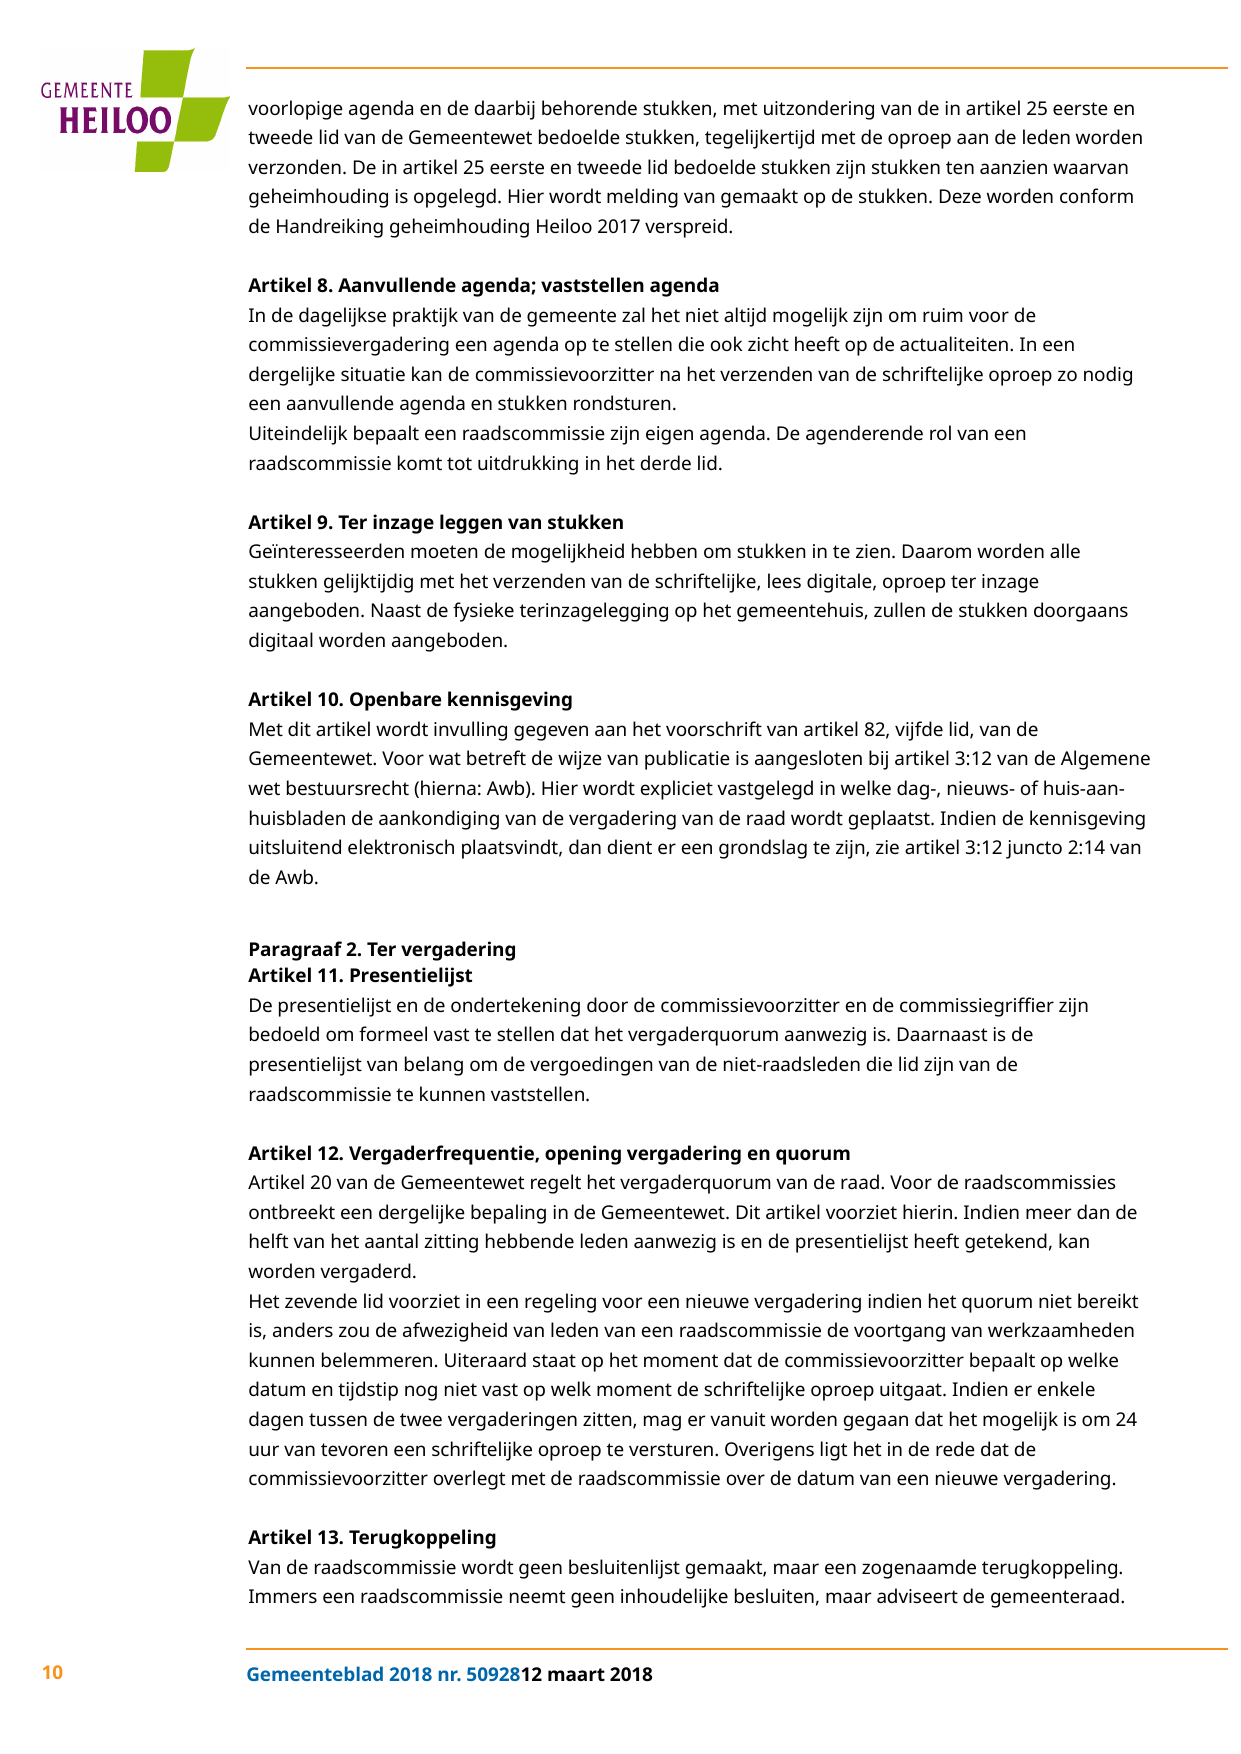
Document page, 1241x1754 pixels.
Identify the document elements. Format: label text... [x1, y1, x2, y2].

text Paragraaf 2. Ter vergadering [248, 937, 1152, 962]
text Artikel 10. Openbare kennisgeving [248, 686, 1152, 712]
text Uiteindelijk bepaalt een raadscommissie zijn eigen agenda. De agenderende rol van een raadscommissie komt tot uitdrukking in het derde lid. [248, 420, 1152, 476]
text In de dagelijkse praktijk van de gemeente zal het niet altijd mogelijk zijn om ruim voor de commissievergadering een agenda op te stellen die ook zicht heeft op de actualiteiten. In een dergelijke situatie kan de commissievoorzitter na het verzenden van de schriftelijke oproep zo nodig een aanvullende agenda en stukken rondsturen. [248, 302, 1152, 416]
text Met dit artikel wordt invulling gegeven aan het voorschrift van artikel 82, vijfde lid, van de Gemeentewet. Voor wat betreft de wijze van publicatie is aangesloten bij artikel 3:12 van de Algemene wet bestuursrecht (hierna: Awb). Hier wordt expliciet vastgelegd in welke dag-, nieuws- of huis-aan-huisbladen de aankondiging van de vergadering van de raad wordt geplaatst. Indien de kennisgeving uitsluitend elektronisch plaatsvindt, dan dient er een grondslag te zijn, zie artikel 3:12 juncto 2:14 van de Awb. [248, 716, 1152, 890]
text Artikel 9. Ter inzage leggen van stukken [248, 509, 1152, 535]
text Artikel 12. Vergaderfrequentie, opening vergadering en quorum [248, 1140, 1152, 1166]
picture [41, 47, 231, 172]
text Artikel 8. Aanvullende agenda; vaststellen agenda [248, 272, 1152, 298]
text Het zevende lid voorziet in een regeling voor een nieuwe vergadering indien het quorum niet bereikt is, anders zou de afwezigheid van leden van een raadscommissie de voortgang van werkzaamheden kunnen belemmeren. Uiteraard staat op het moment dat de commissievoorzitter bepaalt op welke datum en tijdstip nog niet vast op welk moment de schriftelijke oproep uitgaat. Indien er enkele dagen tussen de twee vergaderingen zitten, mag er vanuit worden gegaan dat het mogelijk is om 24 uur van tevoren een schriftelijke oproep te versturen. Overigens ligt het in de rede dat de commissievoorzitter overlegt met de raadscommissie over de datum van een nieuwe vergadering. [248, 1288, 1152, 1491]
text Van de raadscommissie wordt geen besluitenlijst gemaakt, maar een zogenaamde terugkoppeling. Immers een raadscommissie neemt geen inhoudelijke besluiten, maar adviseert de gemeenteraad. [248, 1554, 1152, 1609]
text Artikel 11. Presentielijst [248, 962, 1152, 988]
text Artikel 13. Terugkoppeling [248, 1524, 1152, 1550]
text Artikel 20 van de Gemeentewet regelt het vergaderquorum van de raad. Voor de raadscommissies ontbreekt een dergelijke bepaling in de Gemeentewet. Dit artikel voorziet hierin. Indien meer dan de helft van het aantal zitting hebbende leden aanwezig is en de presentielijst heeft getekend, kan worden vergaderd. [248, 1169, 1152, 1284]
text De presentielijst en de ondertekening door de commissievoorzitter en de commissiegriffier zijn bedoeld om formeel vast te stellen dat het vergaderquorum aanwezig is. Daarnaast is de presentielijst van belang om de vergoedingen van de niet-raadsleden die lid zijn van de raadscommissie te kunnen vaststellen. [248, 992, 1152, 1106]
text voorlopige agenda en de daarbij behorende stukken, met uitzondering van de in artikel 25 eerste en tweede lid van de Gemeentewet bedoelde stukken, tegelijkertijd met de oproep aan de leden worden verzonden. De in artikel 25 eerste en tweede lid bedoelde stukken zijn stukken ten aanzien waarvan geheimhouding is opgelegd. Hier wordt melding van gemaakt op de stukken. Deze worden conform de Handreiking geheimhouding Heiloo 2017 verspreid. [248, 95, 1152, 239]
text Geïnteresseerden moeten de mogelijkheid hebben om stukken in te zien. Daarom worden alle stukken gelijktijdig met het verzenden van de schriftelijke, lees digitale, oproep ter inzage aangeboden. Naast de fysieke terinzagelegging op het gemeentehuis, zullen de stukken doorgaans digitaal worden aangeboden. [248, 538, 1152, 653]
